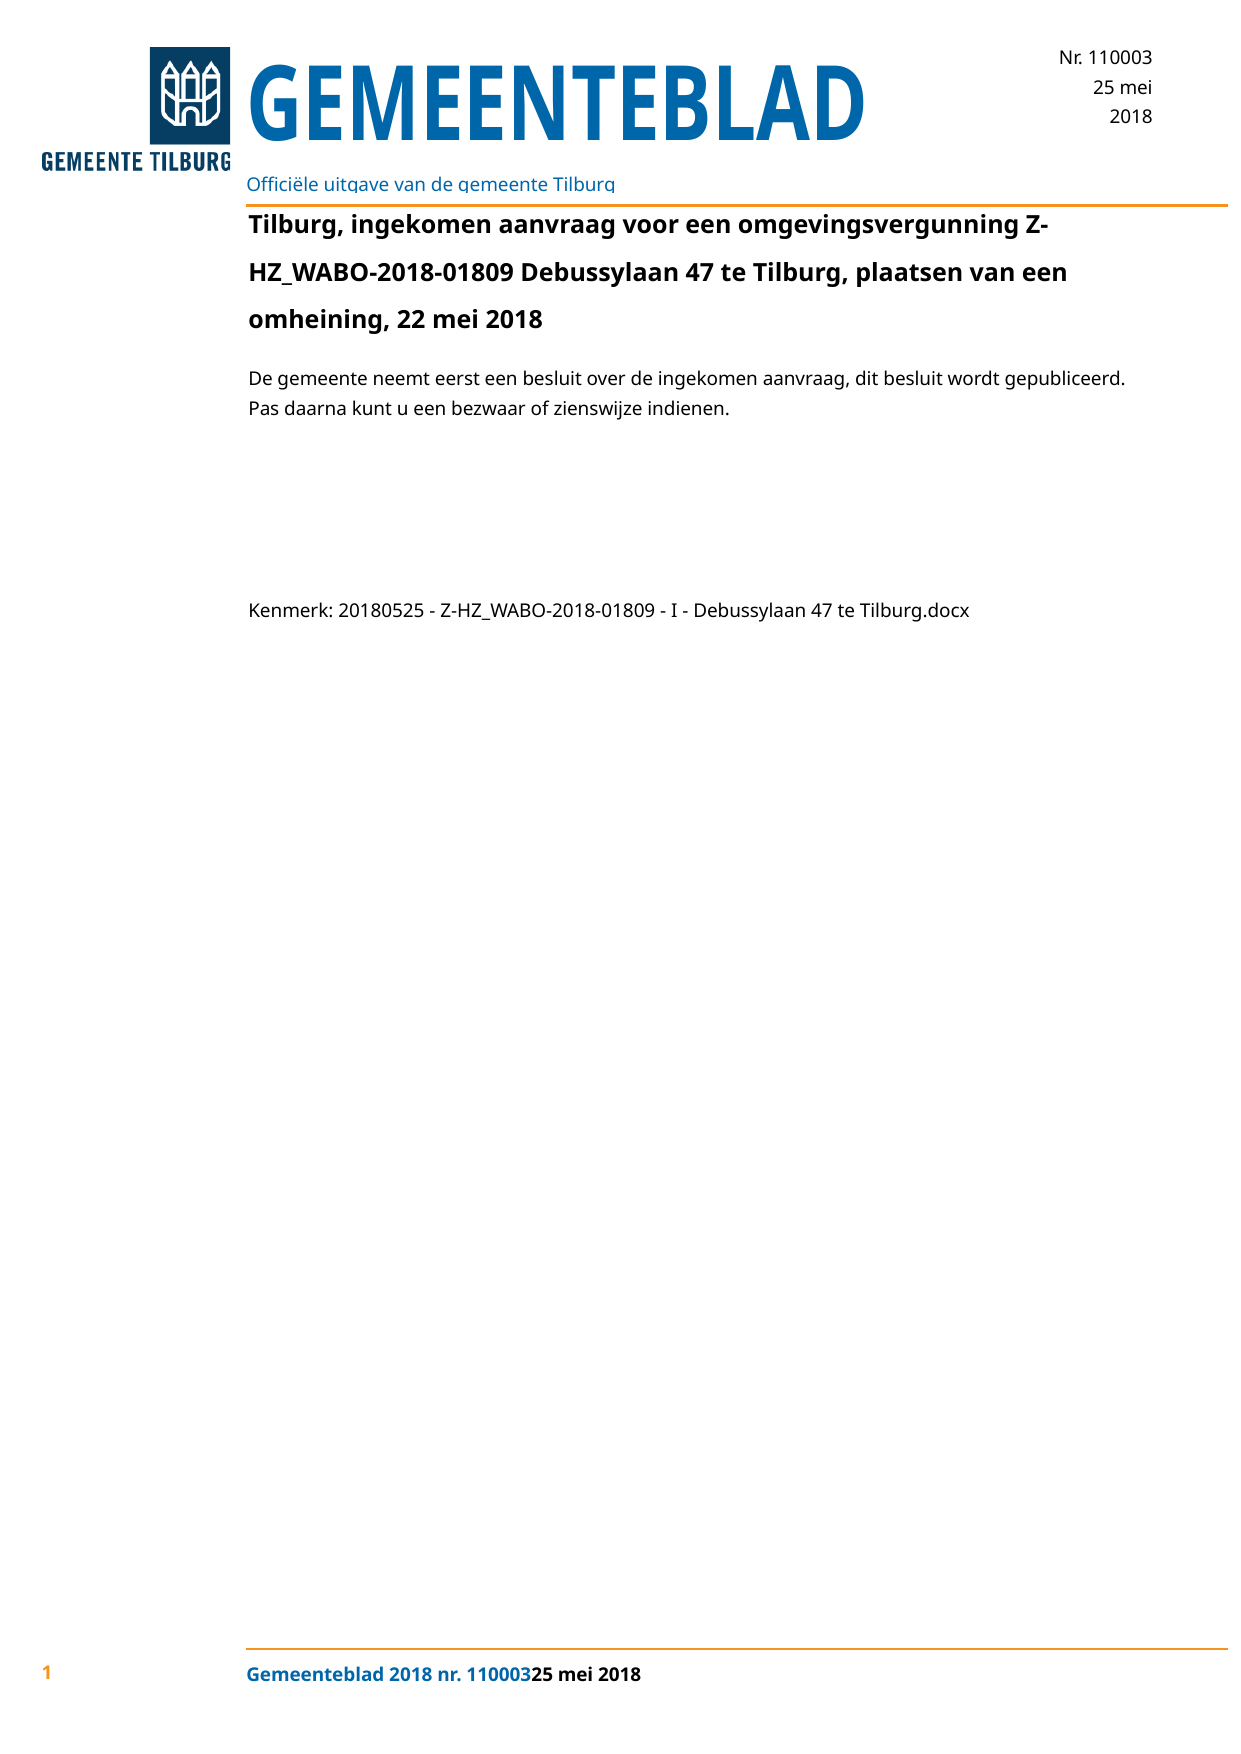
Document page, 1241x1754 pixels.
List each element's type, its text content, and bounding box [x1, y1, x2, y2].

text Tilburg, ingekomen aanvraag voor een omgevingsvergunning Z-HZ_WABO-2018-01809 Debussylaan 47 te Tilburg, plaatsen van een omheining, 22 mei 2018 [248, 207, 1152, 336]
text Kenmerk: 20180525 - Z-HZ_WABO-2018-01809 - I - Debussylaan 47 te Tilburg.docx [248, 597, 1152, 622]
text De gemeente neemt eerst een besluit over de ingekomen aanvraag, dit besluit wordt gepubliceerd. Pas daarna kunt u een bezwaar of zienswijze indienen. [248, 366, 1152, 421]
picture [41, 47, 231, 172]
